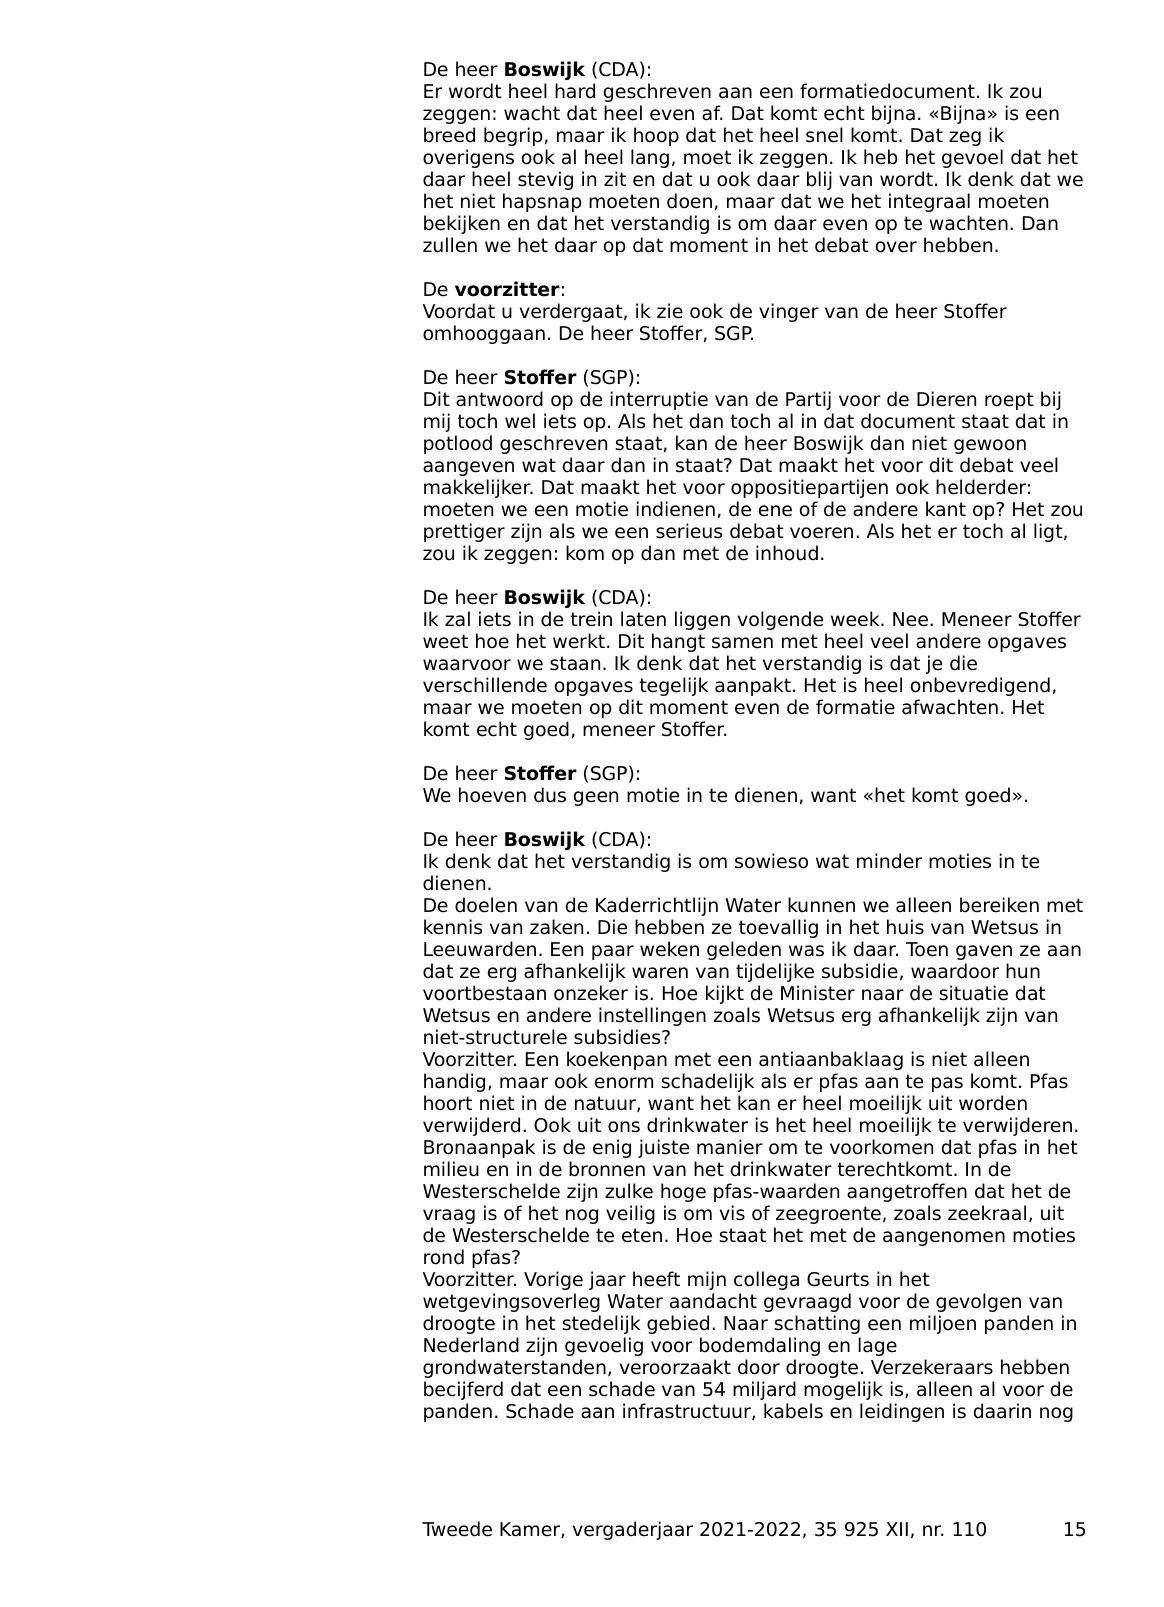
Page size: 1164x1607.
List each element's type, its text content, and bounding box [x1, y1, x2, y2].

text De heer Boswijk (CDA): [422, 59, 1087, 81]
text Voorzitter. Een koekenpan met een antiaanbaklaag is niet alleen handig, maar ook enorm schadelijk als er pfas aan te pas komt. Pfas hoort niet in de natuur, want het kan er heel moeilijk uit worden verwijderd. Ook uit ons drinkwater is het heel moeilijk te verwijderen. Bronaanpak is de enig juiste manier om te voorkomen dat pfas in het milieu en in de bronnen van het drinkwater terechtkomt. In de Westerschelde zijn zulke hoge pfas-waarden aangetroffen dat het de vraag is of het nog veilig is om vis of zeegroente, zoals zeekraal, uit de Westerschelde te eten. Hoe staat het met de aangenomen moties rond pfas? [422, 1049, 1087, 1269]
text Ik zal iets in de trein laten liggen volgende week. Nee. Meneer Stoffer weet hoe het werkt. Dit hangt samen met heel veel andere opgaves waarvoor we staan. Ik denk dat het verstandig is dat je die verschillende opgaves tegelijk aanpakt. Het is heel onbevredigend, maar we moeten op dit moment even de formatie afwachten. Het komt echt goed, meneer Stoffer. [422, 609, 1087, 741]
text De voorzitter: [422, 279, 1087, 301]
text Dit antwoord op de interruptie van de Partij voor de Dieren roept bij mij toch wel iets op. Als het dan toch al in dat document staat dat in potlood geschreven staat, kan de heer Boswijk dan niet gewoon aangeven wat daar dan in staat? Dat maakt het voor dit debat veel makkelijker. Dat maakt het voor oppositiepartijen ook helderder: moeten we een motie indienen, de ene of de andere kant op? Het zou prettiger zijn als we een serieus debat voeren. Als het er toch al ligt, zou ik zeggen: kom op dan met de inhoud. [422, 389, 1087, 565]
text Voordat u verdergaat, ik zie ook de vinger van de heer Stoffer omhooggaan. De heer Stoffer, SGP. [422, 301, 1087, 345]
text De heer Stoffer (SGP): [422, 367, 1087, 389]
text De heer Stoffer (SGP): [422, 763, 1087, 785]
text De heer Boswijk (CDA): [422, 587, 1087, 609]
text Voorzitter. Vorige jaar heeft mijn collega Geurts in het wetgevingsoverleg Water aandacht gevraagd voor de gevolgen van droogte in het stedelijk gebied. Naar schatting een miljoen panden in Nederland zijn gevoelig voor bodemdaling en lage grondwaterstanden, veroorzaakt door droogte. Verzekeraars hebben becijferd dat een schade van 54 miljard mogelijk is, alleen al voor de panden. Schade aan infrastructuur, kabels en leidingen is daarin nog [422, 1269, 1087, 1423]
text De heer Boswijk (CDA): [422, 829, 1087, 851]
text Er wordt heel hard geschreven aan een formatiedocument. Ik zou zeggen: wacht dat heel even af. Dat komt echt bijna. «Bijna» is een breed begrip, maar ik hoop dat het heel snel komt. Dat zeg ik overigens ook al heel lang, moet ik zeggen. Ik heb het gevoel dat het daar heel stevig in zit en dat u ook daar blij van wordt. Ik denk dat we het niet hapsnap moeten doen, maar dat we het integraal moeten bekijken en dat het verstandig is om daar even op te wachten. Dan zullen we het daar op dat moment in het debat over hebben. [422, 81, 1087, 257]
text Ik denk dat het verstandig is om sowieso wat minder moties in te dienen. [422, 851, 1087, 895]
text De doelen van de Kaderrichtlijn Water kunnen we alleen bereiken met kennis van zaken. Die hebben ze toevallig in het huis van Wetsus in Leeuwarden. Een paar weken geleden was ik daar. Toen gaven ze aan dat ze erg afhankelijk waren van tijdelijke subsidie, waardoor hun voortbestaan onzeker is. Hoe kijkt de Minister naar de situatie dat Wetsus en andere instellingen zoals Wetsus erg afhankelijk zijn van niet-structurele subsidies? [422, 895, 1087, 1049]
text We hoeven dus geen motie in te dienen, want «het komt goed». [422, 785, 1087, 807]
